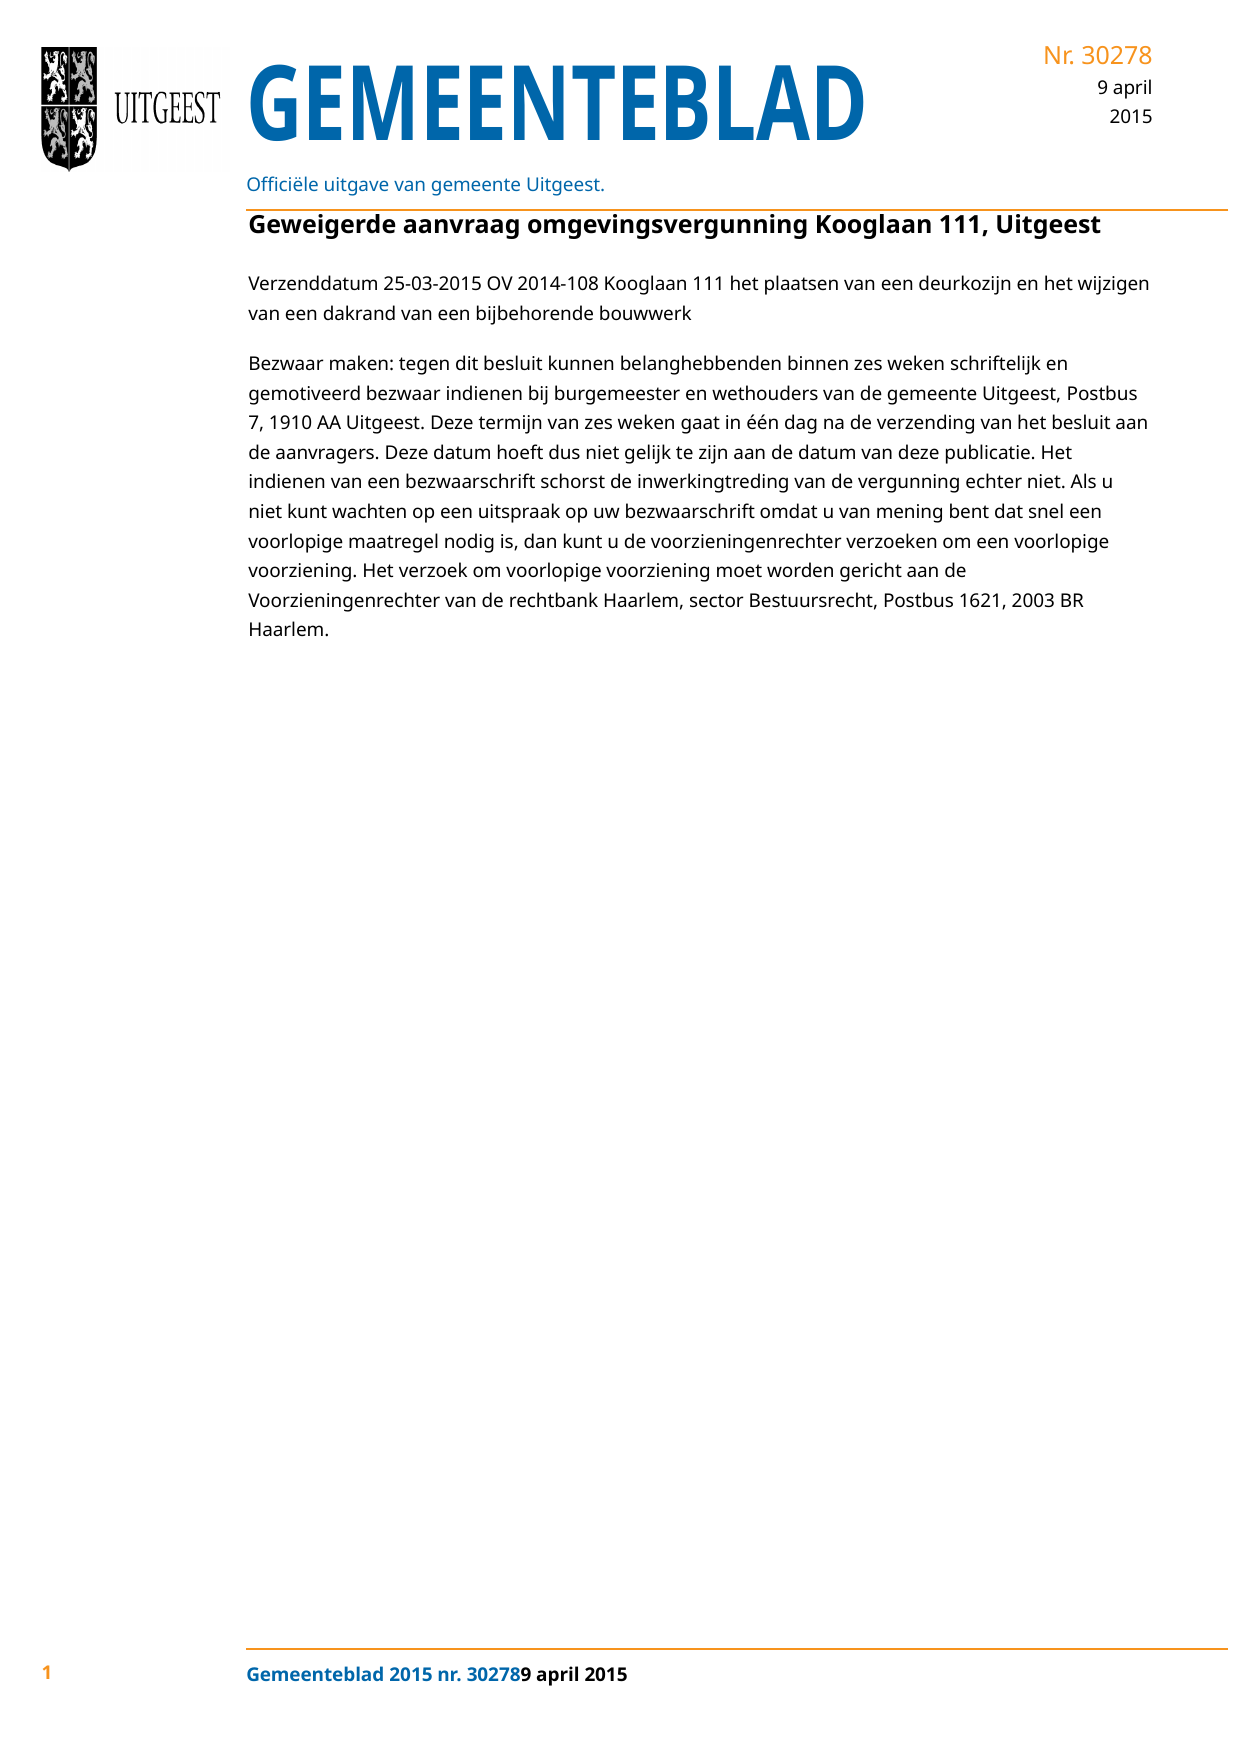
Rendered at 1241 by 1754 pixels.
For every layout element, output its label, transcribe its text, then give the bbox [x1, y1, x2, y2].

picture [41, 47, 231, 172]
text Verzenddatum 25-03-2015 OV 2014-108 Kooglaan 111 het plaatsen van een deurkozijn en het wijzigen van een dakrand van een bijbehorende bouwwerk [248, 270, 1152, 326]
text Bezwaar maken: tegen dit besluit kunnen belanghebbenden binnen zes weken schriftelijk en gemotiveerd bezwaar indienen bij burgemeester en wethouders van de gemeente Uitgeest, Postbus 7, 1910 AA Uitgeest. Deze termijn van zes weken gaat in één dag na de verzending van het besluit aan de aanvragers. Deze datum hoeft dus niet gelijk te zijn aan de datum van deze publicatie. Het indienen van een bezwaarschrift schorst de inwerkingtreding van de vergunning echter niet. Als u niet kunt wachten op een uitspraak op uw bezwaarschrift omdat u van mening bent dat snel een voorlopige maatregel nodig is, dan kunt u de voorzieningenrechter verzoeken om een voorlopige voorziening. Het verzoek om voorlopige voorziening moet worden gericht aan de Voorzieningenrechter van de rechtbank Haarlem, sector Bestuursrecht, Postbus 1621, 2003 BR Haarlem. [248, 350, 1152, 642]
text Geweigerde aanvraag omgevingsvergunning Kooglaan 111, Uitgeest [248, 211, 1152, 241]
